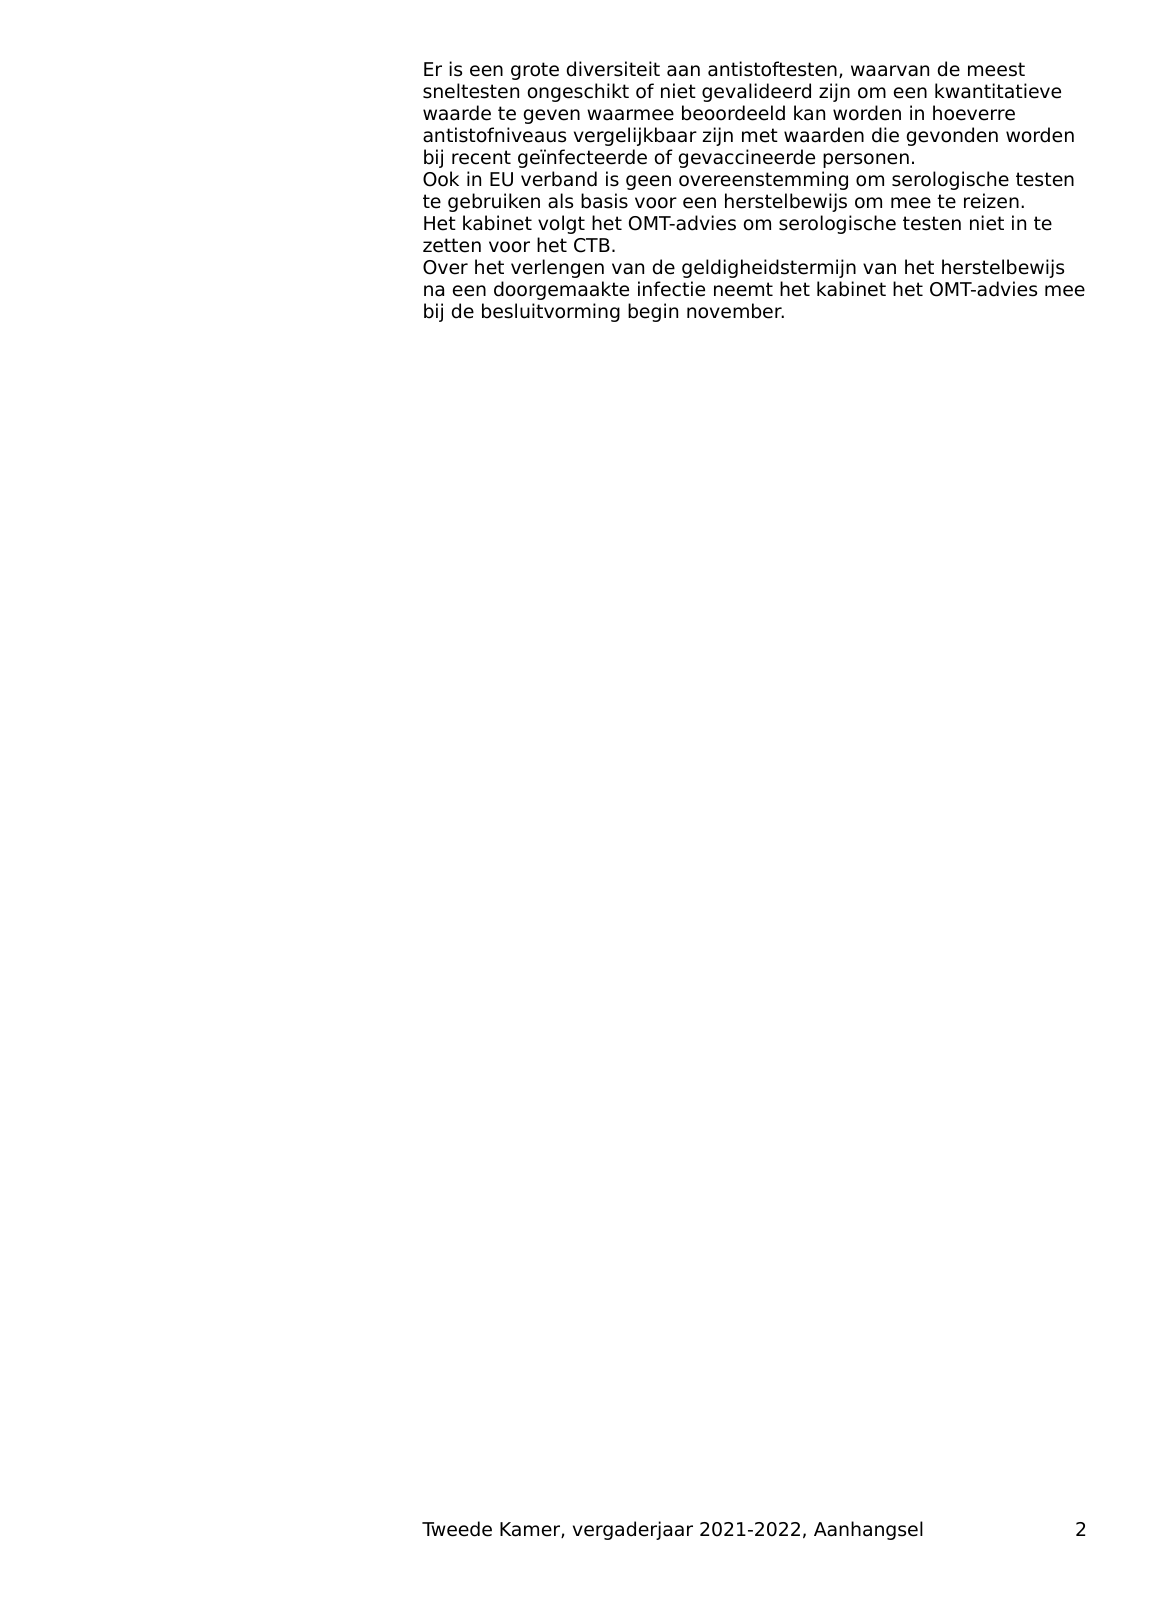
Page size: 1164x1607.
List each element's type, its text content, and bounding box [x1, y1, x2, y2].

text Over het verlengen van de geldigheidstermijn van het herstelbewijs na een doorgemaakte infectie neemt het kabinet het OMT-advies mee bij de besluitvorming begin november. [422, 257, 1087, 323]
text Ook in EU verband is geen overeenstemming om serologische testen te gebruiken als basis voor een herstelbewijs om mee te reizen. [422, 169, 1087, 213]
text Het kabinet volgt het OMT-advies om serologische testen niet in te zetten voor het CTB. [422, 213, 1087, 257]
text Er is een grote diversiteit aan antistoftesten, waarvan de meest sneltesten ongeschikt of niet gevalideerd zijn om een kwantitatieve waarde te geven waarmee beoordeeld kan worden in hoeverre antistofniveaus vergelijkbaar zijn met waarden die gevonden worden bij recent geïnfecteerde of gevaccineerde personen. [422, 59, 1087, 169]
